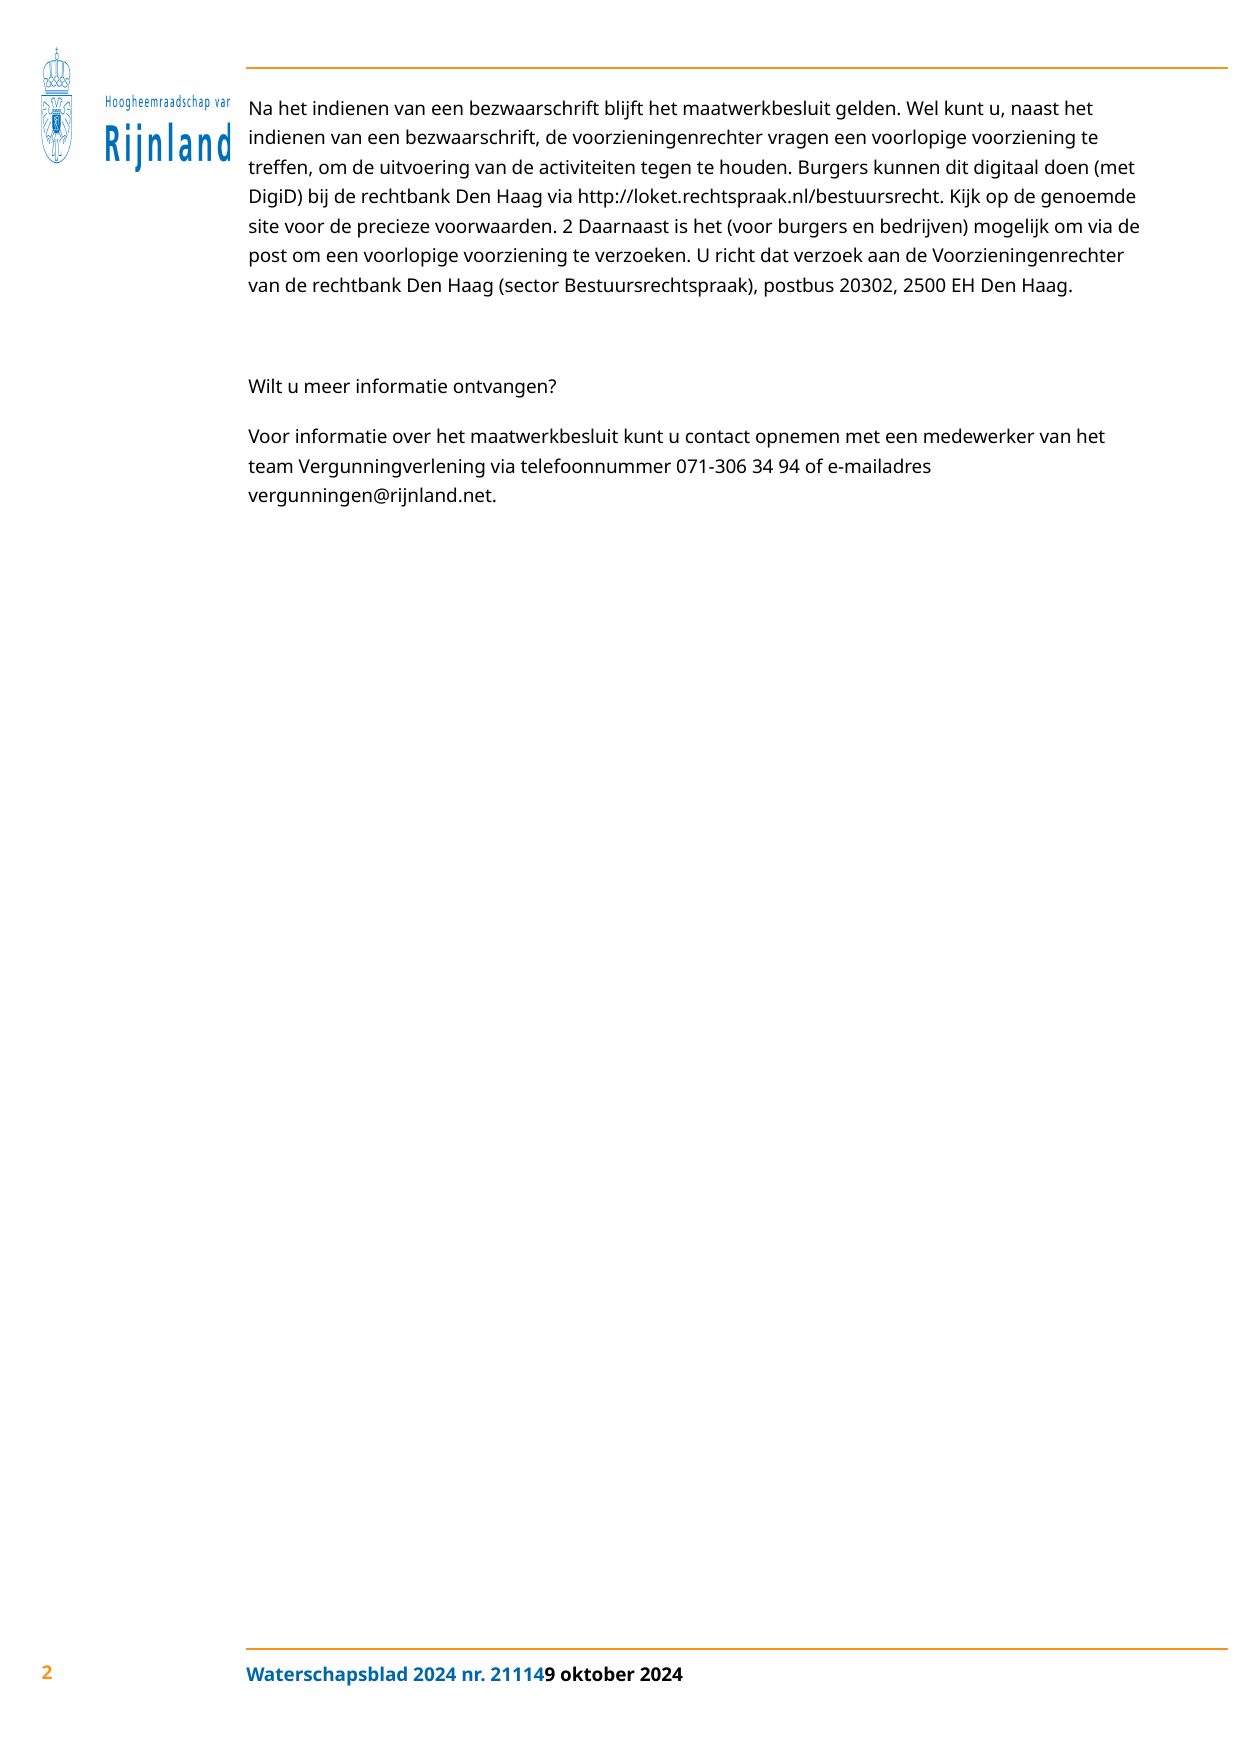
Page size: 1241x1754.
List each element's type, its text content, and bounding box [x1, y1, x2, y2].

text Na het indienen van een bezwaarschrift blijft het maatwerkbesluit gelden. Wel kunt u, naast het indienen van een bezwaarschrift, de voorzieningenrechter vragen een voorlopige voorziening te treffen, om de uitvoering van de activiteiten tegen te houden. Burgers kunnen dit digitaal doen (met DigiD) bij de rechtbank Den Haag via http://loket.rechtspraak.nl/bestuursrecht. Kijk op de genoemde site voor de precieze voorwaarden. 2 Daarnaast is het (voor burgers en bedrijven) mogelijk om via de post om een voorlopige voorziening te verzoeken. U richt dat verzoek aan de Voorzieningenrechter van de rechtbank Den Haag (sector Bestuursrechtspraak), postbus 20302, 2500 EH Den Haag. [248, 95, 1152, 298]
picture [41, 47, 231, 172]
text Voor informatie over het maatwerkbesluit kunt u contact opnemen met een medewerker van het team Vergunningverlening via telefoonnummer 071-306 34 94 of e-mailadres vergunningen@rijnland.net. [248, 423, 1152, 508]
text Wilt u meer informatie ontvangen? [248, 373, 1152, 399]
